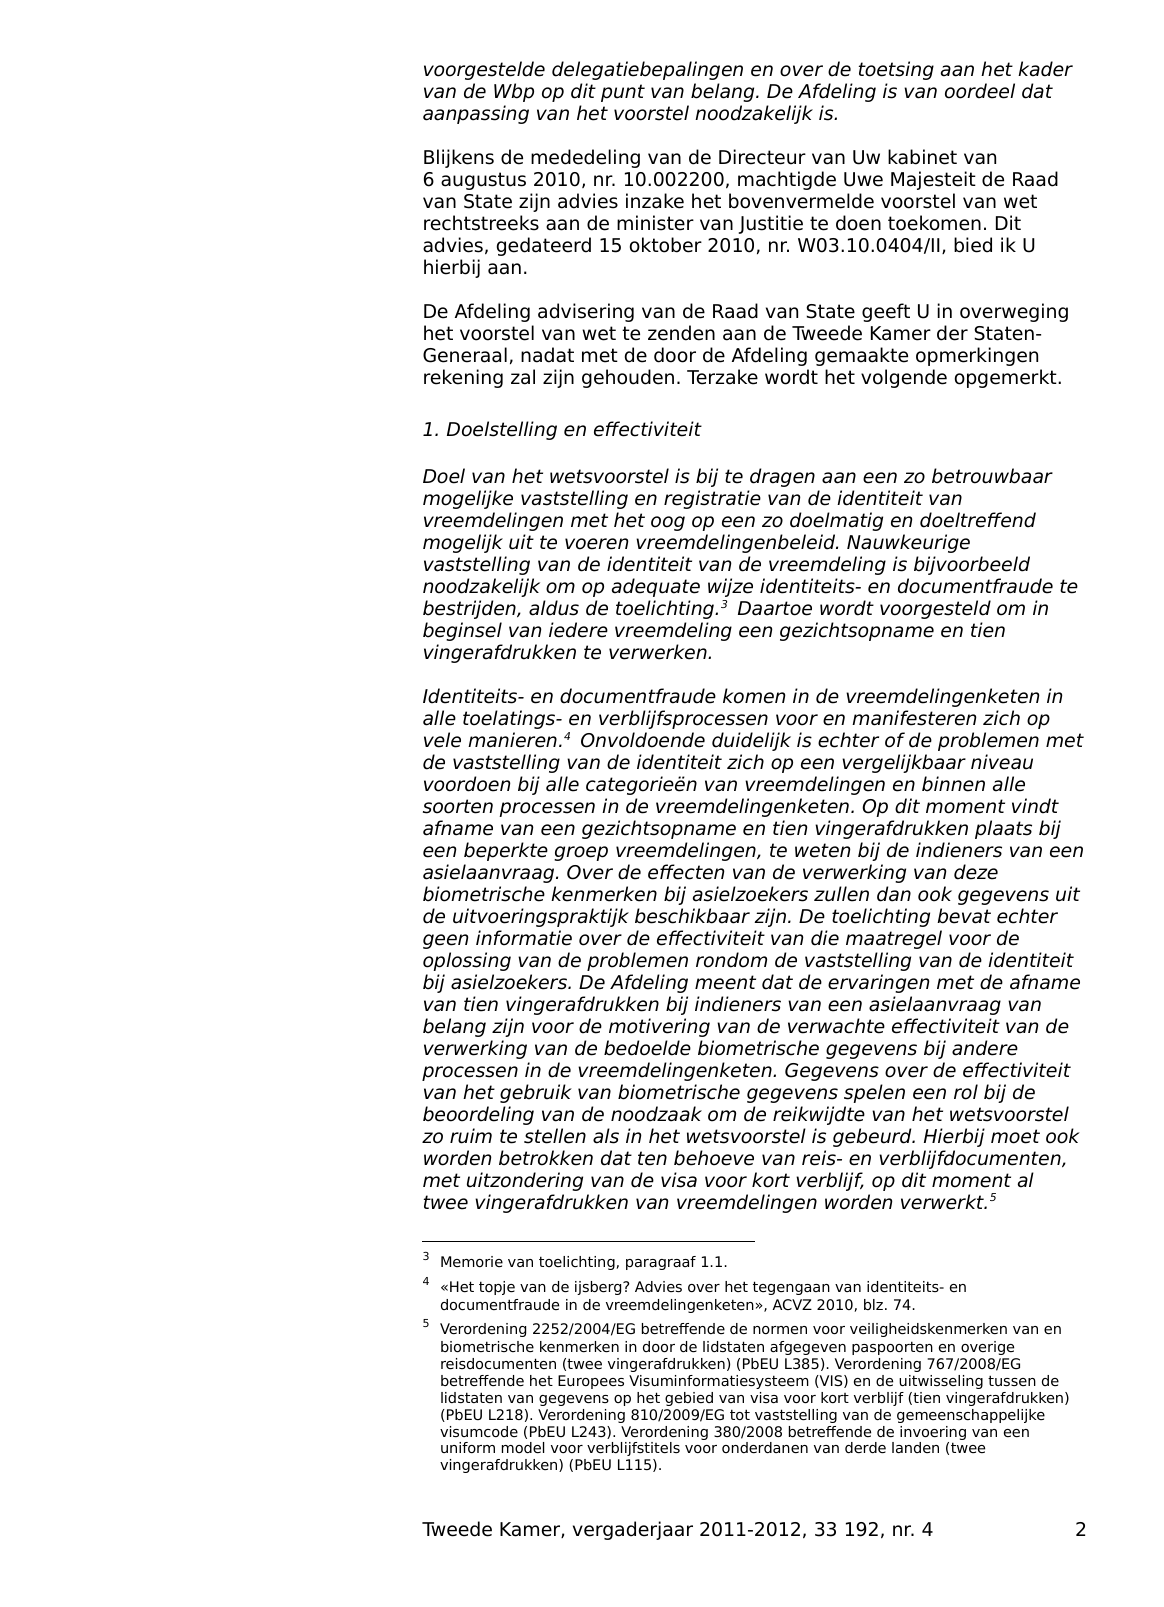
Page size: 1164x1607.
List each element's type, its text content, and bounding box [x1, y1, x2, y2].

subtitle 1. Doelstelling en effectiviteit [422, 419, 1087, 441]
text Identiteits- en documentfraude komen in de vreemdelingenketen in alle toelatings- en verblijfsprocessen voor en manifesteren zich op vele manieren. Onvoldoende duidelijk is echter of de problemen met de vaststelling van de identiteit zich op een vergelijkbaar niveau voordoen bij alle categorieën van vreemdelingen en binnen alle soorten processen in de vreemdelingenketen. Op dit moment vindt afname van een gezichtsopname en tien vingerafdrukken plaats bij een beperkte groep vreemdelingen, te weten bij de indieners van een asielaanvraag. Over de effecten van de verwerking van deze biometrische kenmerken bij asielzoekers zullen dan ook gegevens uit de uitvoeringspraktijk beschikbaar zijn. De toelichting bevat echter geen informatie over de effectiviteit van die maatregel voor de oplossing van de problemen rondom de vaststelling van de identiteit bij asielzoekers. De Afdeling meent dat de ervaringen met de afname van tien vingerafdrukken bij indieners van een asielaanvraag van belang zijn voor de motivering van de verwachte effectiviteit van de verwerking van de bedoelde biometrische gegevens bij andere processen in de vreemdelingenketen. Gegevens over de effectiviteit van het gebruik van biometrische gegevens spelen een rol bij de beoordeling van de noodzaak om de reikwijdte van het wetsvoorstel zo ruim te stellen als in het wetsvoorstel is gebeurd. Hierbij moet ook worden betrokken dat ten behoeve van reis- en verblijfdocumenten, met uitzondering van de visa voor kort verblijf, op dit moment al twee vingerafdrukken van vreemdelingen worden verwerkt. [422, 686, 1087, 1214]
text «Het topje van de ijsberg? Advies over het tegengaan van identiteits- en documentfraude in de vreemdelingenketen», ACVZ 2010, blz. 74. [422, 1275, 1087, 1314]
text Blijkens de mededeling van de Directeur van Uw kabinet van 6 augustus 2010, nr. 10.002200, machtigde Uwe Majesteit de Raad van State zijn advies inzake het bovenvermelde voorstel van wet rechtstreeks aan de minister van Justitie te doen toekomen. Dit advies, gedateerd 15 oktober 2010, nr. W03.10.0404/II, bied ik U hierbij aan. [422, 147, 1087, 279]
text Memorie van toelichting, paragraaf 1.1. [422, 1250, 1087, 1272]
text Verordening 2252/2004/EG betreffende de normen voor veiligheidskenmerken van en biometrische kenmerken in door de lidstaten afgegeven paspoorten en overige reisdocumenten (twee vingerafdrukken) (PbEU L385). Verordening 767/2008/EG betreffende het Europees Visuminformatiesysteem (VIS) en de uitwisseling tussen de lidstaten van gegevens op het gebied van visa voor kort verblijf (tien vingerafdrukken) (PbEU L218). Verordening 810/2009/EG tot vaststelling van de gemeenschappelijke visumcode (PbEU L243). Verordening 380/2008 betreffende de invoering van een uniform model voor verblijfstitels voor onderdanen van derde landen (twee vingerafdrukken) (PbEU L115). [422, 1317, 1087, 1474]
text Doel van het wetsvoorstel is bij te dragen aan een zo betrouwbaar mogelijke vaststelling en registratie van de identiteit van vreemdelingen met het oog op een zo doelmatig en doeltreffend mogelijk uit te voeren vreemdelingenbeleid. Nauwkeurige vaststelling van de identiteit van de vreemdeling is bijvoorbeeld noodzakelijk om op adequate wijze identiteits- en documentfraude te bestrijden, aldus de toelichting. Daartoe wordt voorgesteld om in beginsel van iedere vreemdeling een gezichtsopname en tien vingerafdrukken te verwerken. [422, 466, 1087, 664]
text voorgestelde delegatiebepalingen en over de toetsing aan het kader van de Wbp op dit punt van belang. De Afdeling is van oordeel dat aanpassing van het voorstel noodzakelijk is. [422, 59, 1087, 125]
text De Afdeling advisering van de Raad van State geeft U in overweging het voorstel van wet te zenden aan de Tweede Kamer der Staten-Generaal, nadat met de door de Afdeling gemaakte opmerkingen rekening zal zijn gehouden. Terzake wordt het volgende opgemerkt. [422, 301, 1087, 389]
